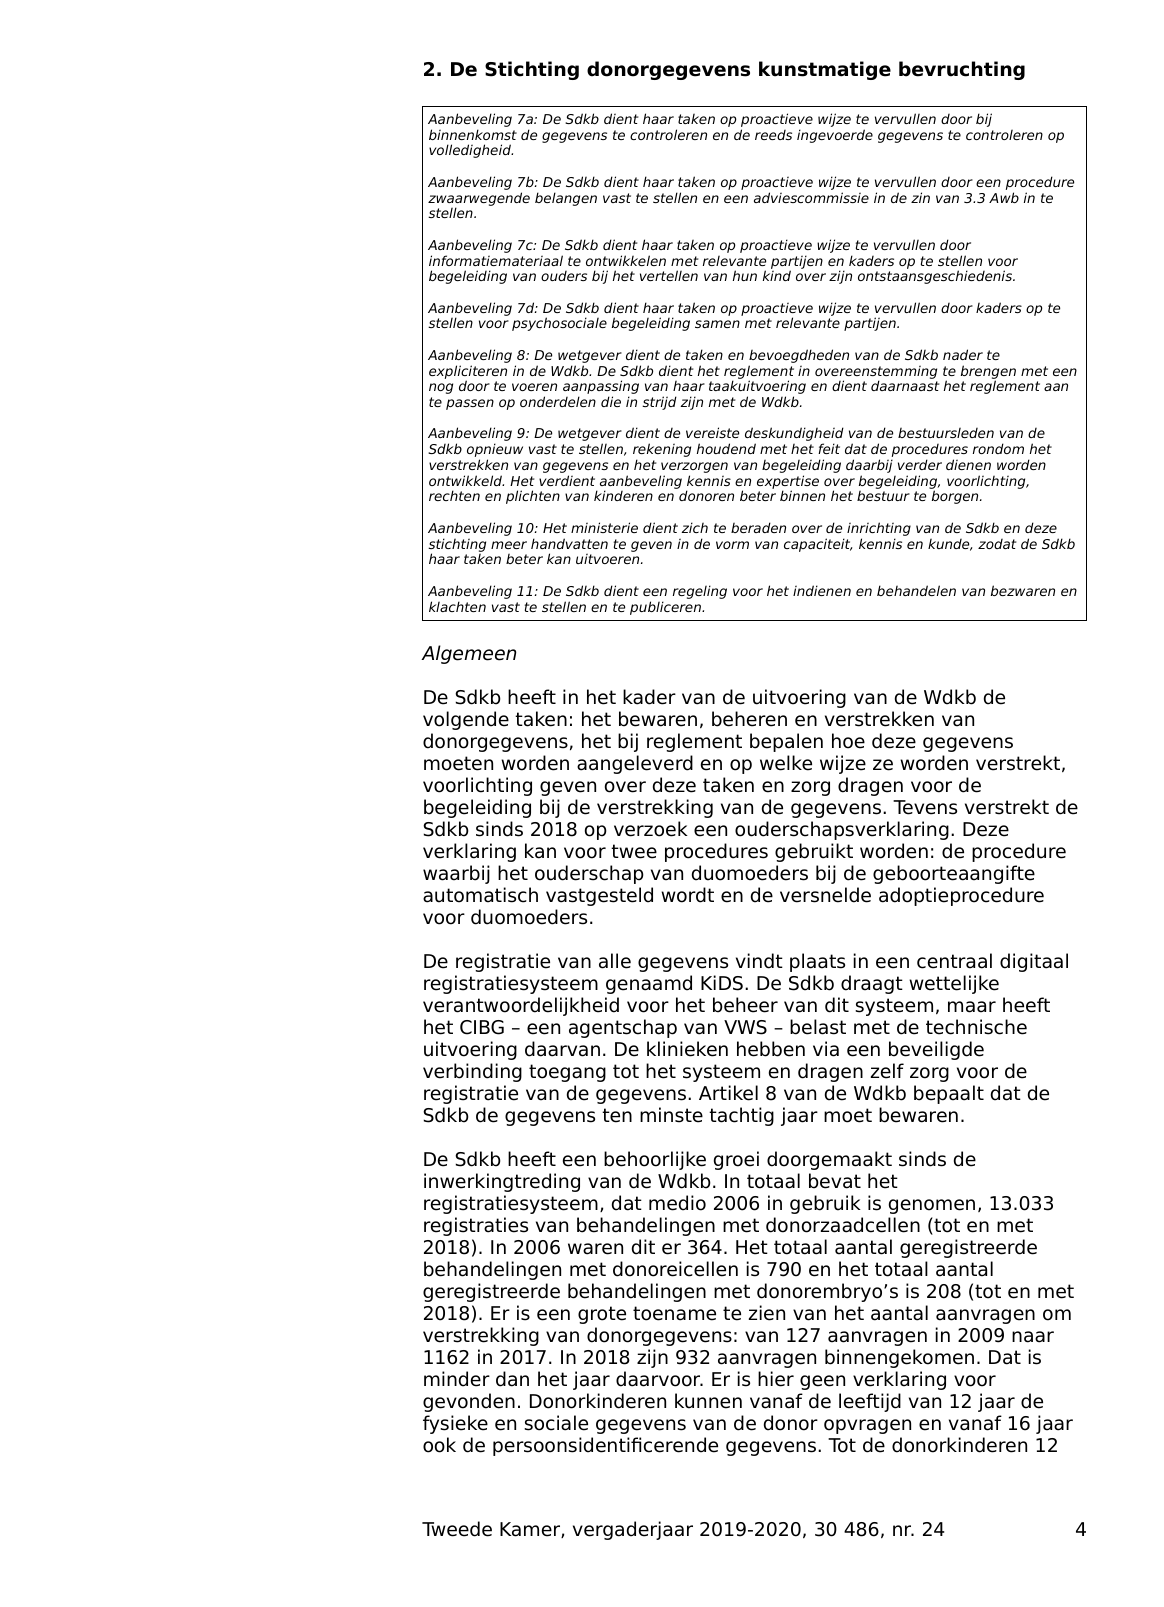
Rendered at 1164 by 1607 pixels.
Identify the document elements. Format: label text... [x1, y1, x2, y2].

table_cell [423, 505, 1086, 521]
table_cell Aanbeveling 7d: De Sdkb dient haar taken op proactieve wijze te vervullen door kaders op te stellen voor psychosociale begeleiding samen met relevante partijen. [423, 301, 1086, 332]
table_cell Aanbeveling 11: De Sdkb dient een regeling voor het indienen en behandelen van bezwaren en klachten vast te stellen en te publiceren. [423, 584, 1086, 620]
text De Sdkb heeft in het kader van de uitvoering van de Wdkb de volgende taken: het bewaren, beheren en verstrekken van donorgegevens, het bij reglement bepalen hoe deze gegevens moeten worden aangeleverd en op welke wijze ze worden verstrekt, voorlichting geven over deze taken en zorg dragen voor de begeleiding bij de verstrekking van de gegevens. Tevens verstrekt de Sdkb sinds 2018 op verzoek een ouderschapsverklaring. Deze verklaring kan voor twee procedures gebruikt worden: de procedure waarbij het ouderschap van duomoeders bij de geboorteaangifte automatisch vastgesteld wordt en de versnelde adoptieprocedure voor duomoeders. [422, 687, 1087, 929]
table_cell [423, 568, 1086, 584]
table_cell Aanbeveling 9: De wetgever dient de vereiste deskundigheid van de bestuursleden van de Sdkb opnieuw vast te stellen, rekening houdend met het feit dat de procedures rondom het verstrekken van gegevens en het verzorgen van begeleiding daarbij verder dienen worden ontwikkeld. Het verdient aanbeveling kennis en expertise over begeleiding, voorlichting, rechten en plichten van kinderen en donoren beter binnen het bestuur te borgen. [423, 426, 1086, 505]
table_cell [423, 285, 1086, 301]
text De registratie van alle gegevens vindt plaats in een centraal digitaal registratiesysteem genaamd KiDS. De Sdkb draagt wettelijke verantwoordelijkheid voor het beheer van dit systeem, maar heeft het CIBG – een agentschap van VWS – belast met de technische uitvoering daarvan. De klinieken hebben via een beveiligde verbinding toegang tot het systeem en dragen zelf zorg voor de registratie van de gegevens. Artikel 8 van de Wdkb bepaalt dat de Sdkb de gegevens ten minste tachtig jaar moet bewaren. [422, 951, 1087, 1127]
table_cell Aanbeveling 7b: De Sdkb dient haar taken op proactieve wijze te vervullen door een procedure zwaarwegende belangen vast te stellen en een adviescommissie in de zin van 3.3 Awb in te stellen. [423, 175, 1086, 222]
table_cell [423, 411, 1086, 426]
table_cell Aanbeveling 8: De wetgever dient de taken en bevoegdheden van de Sdkb nader te expliciteren in de Wdkb. De Sdkb dient het reglement in overeenstemming te brengen met een nog door te voeren aanpassing van haar taakuitvoering en dient daarnaast het reglement aan te passen op onderdelen die in strijd zijn met de Wdkb. [423, 348, 1086, 411]
table_cell Aanbeveling 7c: De Sdkb dient haar taken op proactieve wijze te vervullen door informatiemateriaal te ontwikkelen met relevante partijen en kaders op te stellen voor begeleiding van ouders bij het vertellen van hun kind over zijn ontstaansgeschiedenis. [423, 238, 1086, 285]
text De Sdkb heeft een behoorlijke groei doorgemaakt sinds de inwerkingtreding van de Wdkb. In totaal bevat het registratiesysteem, dat medio 2006 in gebruik is genomen, 13.033 registraties van behandelingen met donorzaadcellen (tot en met 2018). In 2006 waren dit er 364. Het totaal aantal geregistreerde behandelingen met donoreicellen is 790 en het totaal aantal geregistreerde behandelingen met donorembryo’s is 208 (tot en met 2018). Er is een grote toename te zien van het aantal aanvragen om verstrekking van donorgegevens: van 127 aanvragen in 2009 naar 1162 in 2017. In 2018 zijn 932 aanvragen binnengekomen. Dat is minder dan het jaar daarvoor. Er is hier geen verklaring voor gevonden. Donorkinderen kunnen vanaf de leeftijd van 12 jaar de fysieke en sociale gegevens van de donor opvragen en vanaf 16 jaar ook de persoonsidentificerende gegevens. Tot de donorkinderen 12 [422, 1149, 1087, 1457]
subtitle Algemeen [422, 643, 1087, 665]
table_cell [423, 159, 1086, 175]
table_cell [423, 332, 1086, 348]
subtitle 2. De Stichting donorgegevens kunstmatige bevruchting [422, 59, 1087, 81]
table_cell Aanbeveling 10: Het ministerie dient zich te beraden over de inrichting van de Sdkb en deze stichting meer handvatten te geven in de vorm van capaciteit, kennis en kunde, zodat de Sdkb haar taken beter kan uitvoeren. [423, 521, 1086, 568]
table_cell [423, 222, 1086, 238]
table_header Aanbeveling 7a: De Sdkb dient haar taken op proactieve wijze te vervullen door bij binnenkomst de gegevens te controleren en de reeds ingevoerde gegevens te controleren op volledigheid. [423, 107, 1086, 159]
